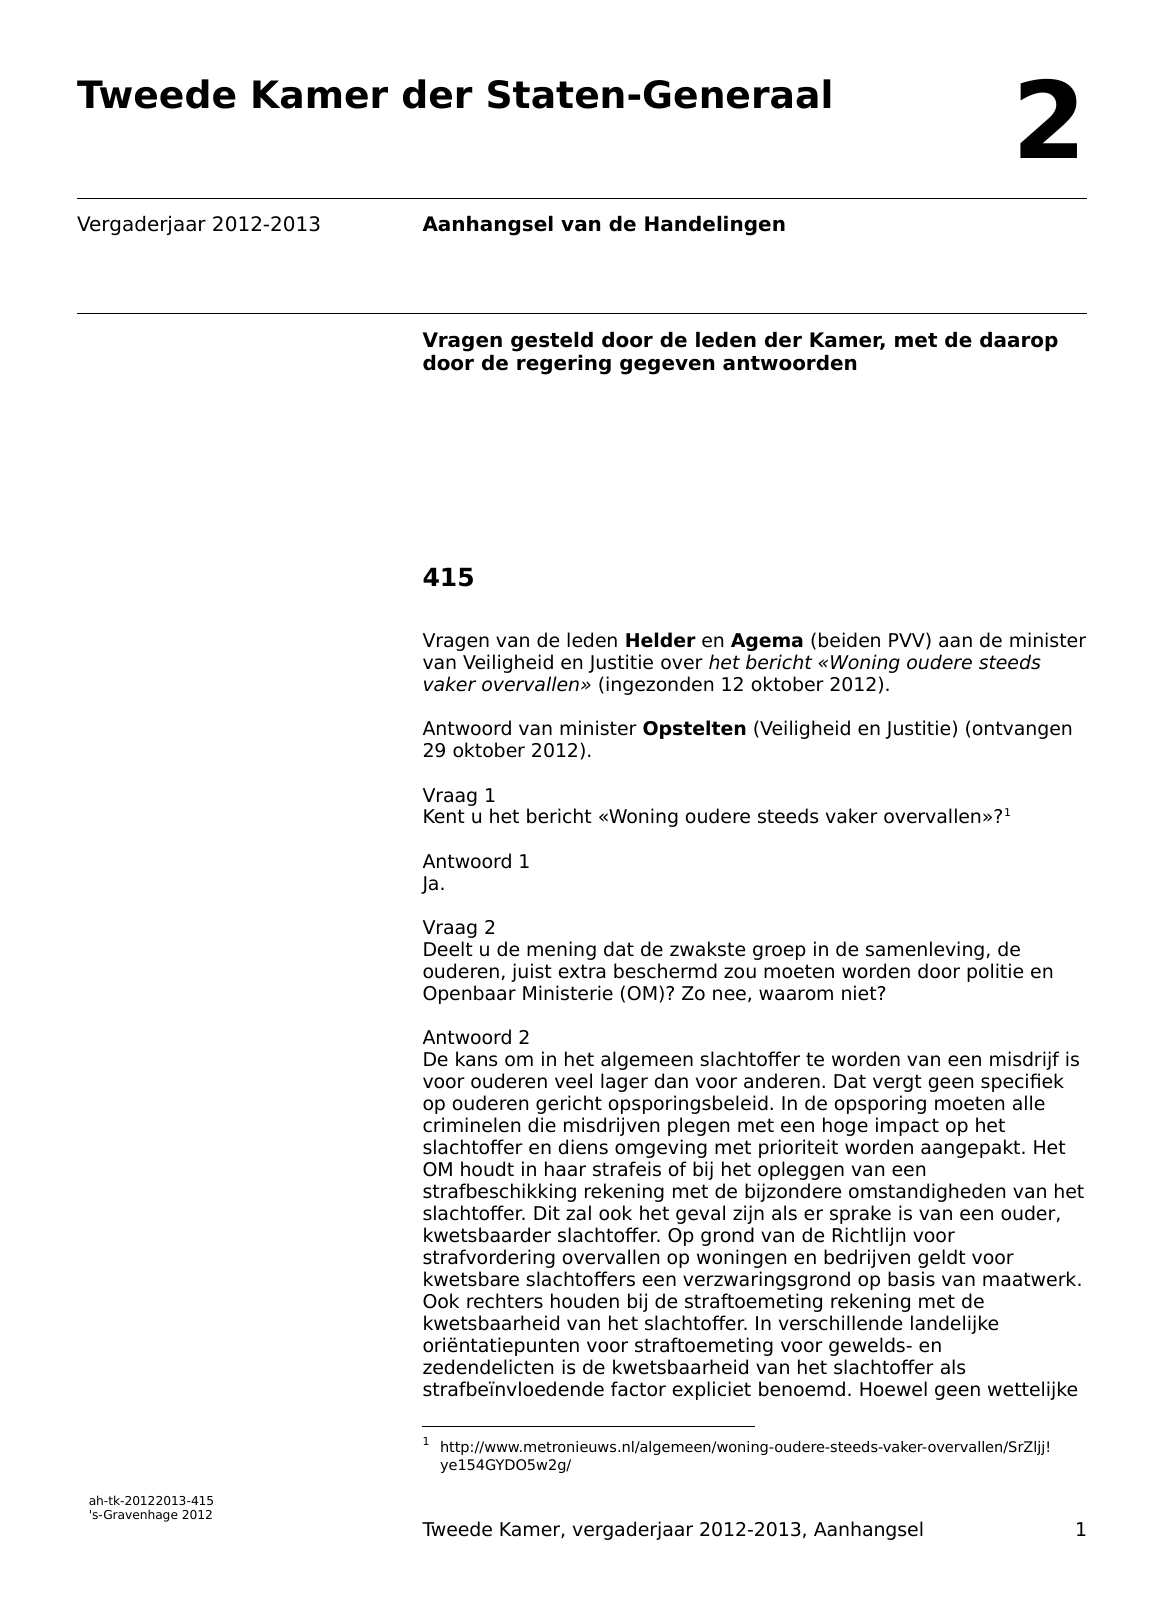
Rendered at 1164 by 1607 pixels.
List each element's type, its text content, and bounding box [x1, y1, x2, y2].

text Antwoord 1 [422, 851, 1087, 873]
table_header 2 [886, 59, 1087, 198]
text http://www.metronieuws.nl/algemeen/woning-oudere-steeds-vaker-overvallen/SrZljj!ye154GYDO5w2g/ [422, 1435, 1087, 1474]
text Vraag 2 [422, 917, 1087, 939]
text Vragen van de leden Helder en Agema (beiden PVV) aan de minister van Veiligheid en Justitie over het bericht «Woning oudere steeds vaker overvallen» (ingezonden 12 oktober 2012). [422, 630, 1087, 696]
text Ja. [422, 873, 1087, 894]
table_cell Vergaderjaar 2012-2013 [77, 199, 422, 313]
table_cell [77, 314, 422, 375]
text ah-tk-20122013-415 [88, 1494, 323, 1508]
table_cell Vragen gesteld door de leden der Kamer, met de daarop door de regering gegeven antwoorden [422, 314, 1087, 375]
text Deelt u de mening dat de zwakste groep in de samenleving, de ouderen, juist extra beschermd zou moeten worden door politie en Openbaar Ministerie (OM)? Zo nee, waarom niet? [422, 939, 1087, 1005]
table_header Tweede Kamer der Staten-Generaal [77, 59, 886, 198]
text 's-Gravenhage 2012 [88, 1508, 323, 1522]
text 415 [422, 563, 1087, 592]
table_cell Aanhangsel van de Handelingen [422, 199, 1087, 313]
text De kans om in het algemeen slachtoffer te worden van een misdrijf is voor ouderen veel lager dan voor anderen. Dat vergt geen specifiek op ouderen gericht opsporingsbeleid. In de opsporing moeten alle criminelen die misdrijven plegen met een hoge impact op het slachtoffer en diens omgeving met prioriteit worden aangepakt. Het OM houdt in haar strafeis of bij het opleggen van een strafbeschikking rekening met de bijzondere omstandigheden van het slachtoffer. Dit zal ook het geval zijn als er sprake is van een ouder, kwetsbaarder slachtoffer. Op grond van de Richtlijn voor strafvordering overvallen op woningen en bedrijven geldt voor kwetsbare slachtoffers een verzwaringsgrond op basis van maatwerk. Ook rechters houden bij de straftoemeting rekening met de kwetsbaarheid van het slachtoffer. In verschillende landelijke oriëntatiepunten voor straftoemeting voor gewelds- en zedendelicten is de kwetsbaarheid van het slachtoffer als strafbeïnvloedende factor expliciet benoemd. Hoewel geen wettelijke [422, 1049, 1087, 1401]
text Kent u het bericht «Woning oudere steeds vaker overvallen»? [422, 806, 1087, 828]
text Vraag 1 [422, 784, 1087, 806]
text Antwoord 2 [422, 1027, 1087, 1049]
text Antwoord van minister Opstelten (Veiligheid en Justitie) (ontvangen 29 oktober 2012). [422, 718, 1087, 762]
